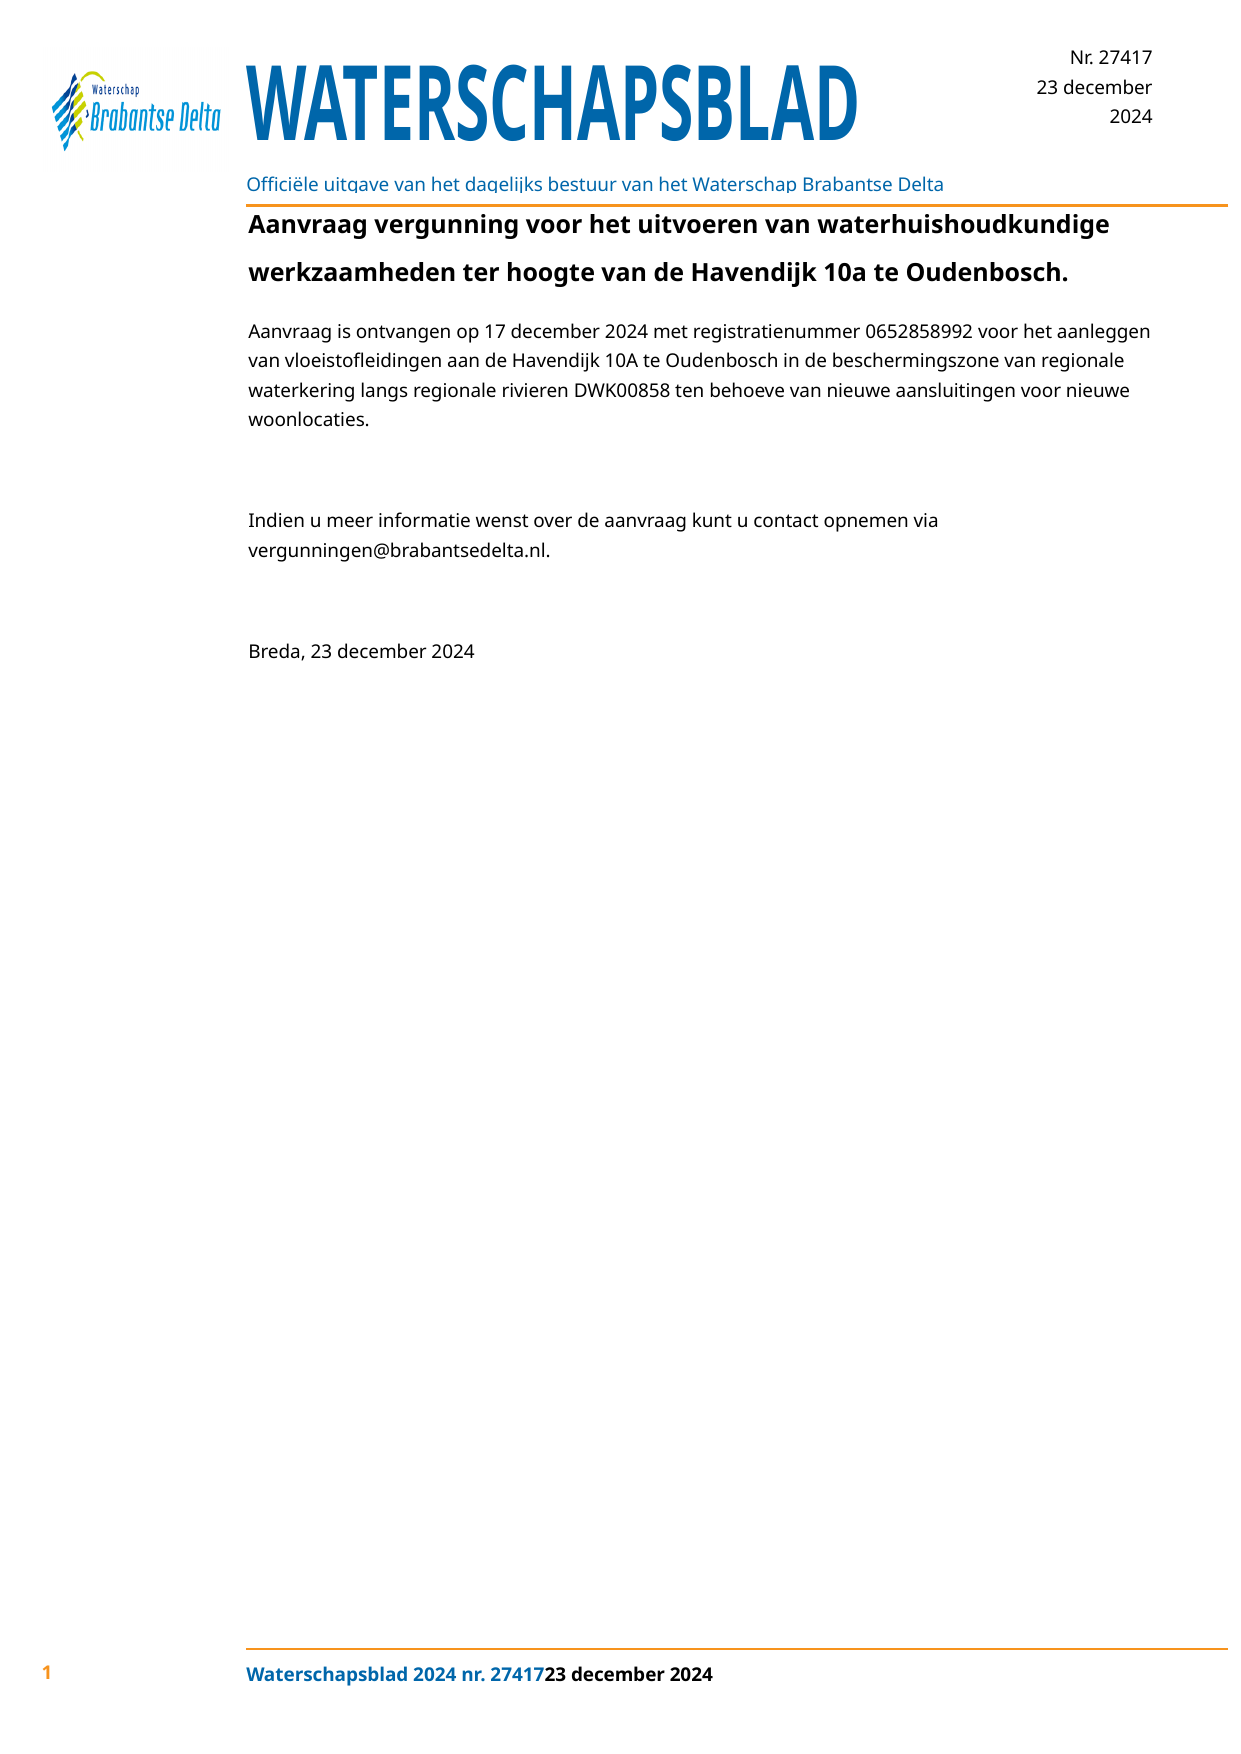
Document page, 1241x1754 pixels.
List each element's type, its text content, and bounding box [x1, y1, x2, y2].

text Indien u meer informatie wenst over de aanvraag kunt u contact opnemen via vergunningen@brabantsedelta.nl. [248, 507, 1152, 563]
text Breda, 23 december 2024 [248, 638, 1152, 664]
text Aanvraag is ontvangen op 17 december 2024 met registratienummer 0652858992 voor het aanleggen van vloeistofleidingen aan de Havendijk 10A te Oudenbosch in de beschermingszone van regionale waterkering langs regionale rivieren DWK00858 ten behoeve van nieuwe aansluitingen voor nieuwe woonlocaties. [248, 318, 1152, 432]
text Aanvraag vergunning voor het uitvoeren van waterhuishoudkundige werkzaamheden ter hoogte van de Havendijk 10a te Oudenbosch. [248, 207, 1152, 288]
picture [41, 47, 231, 172]
